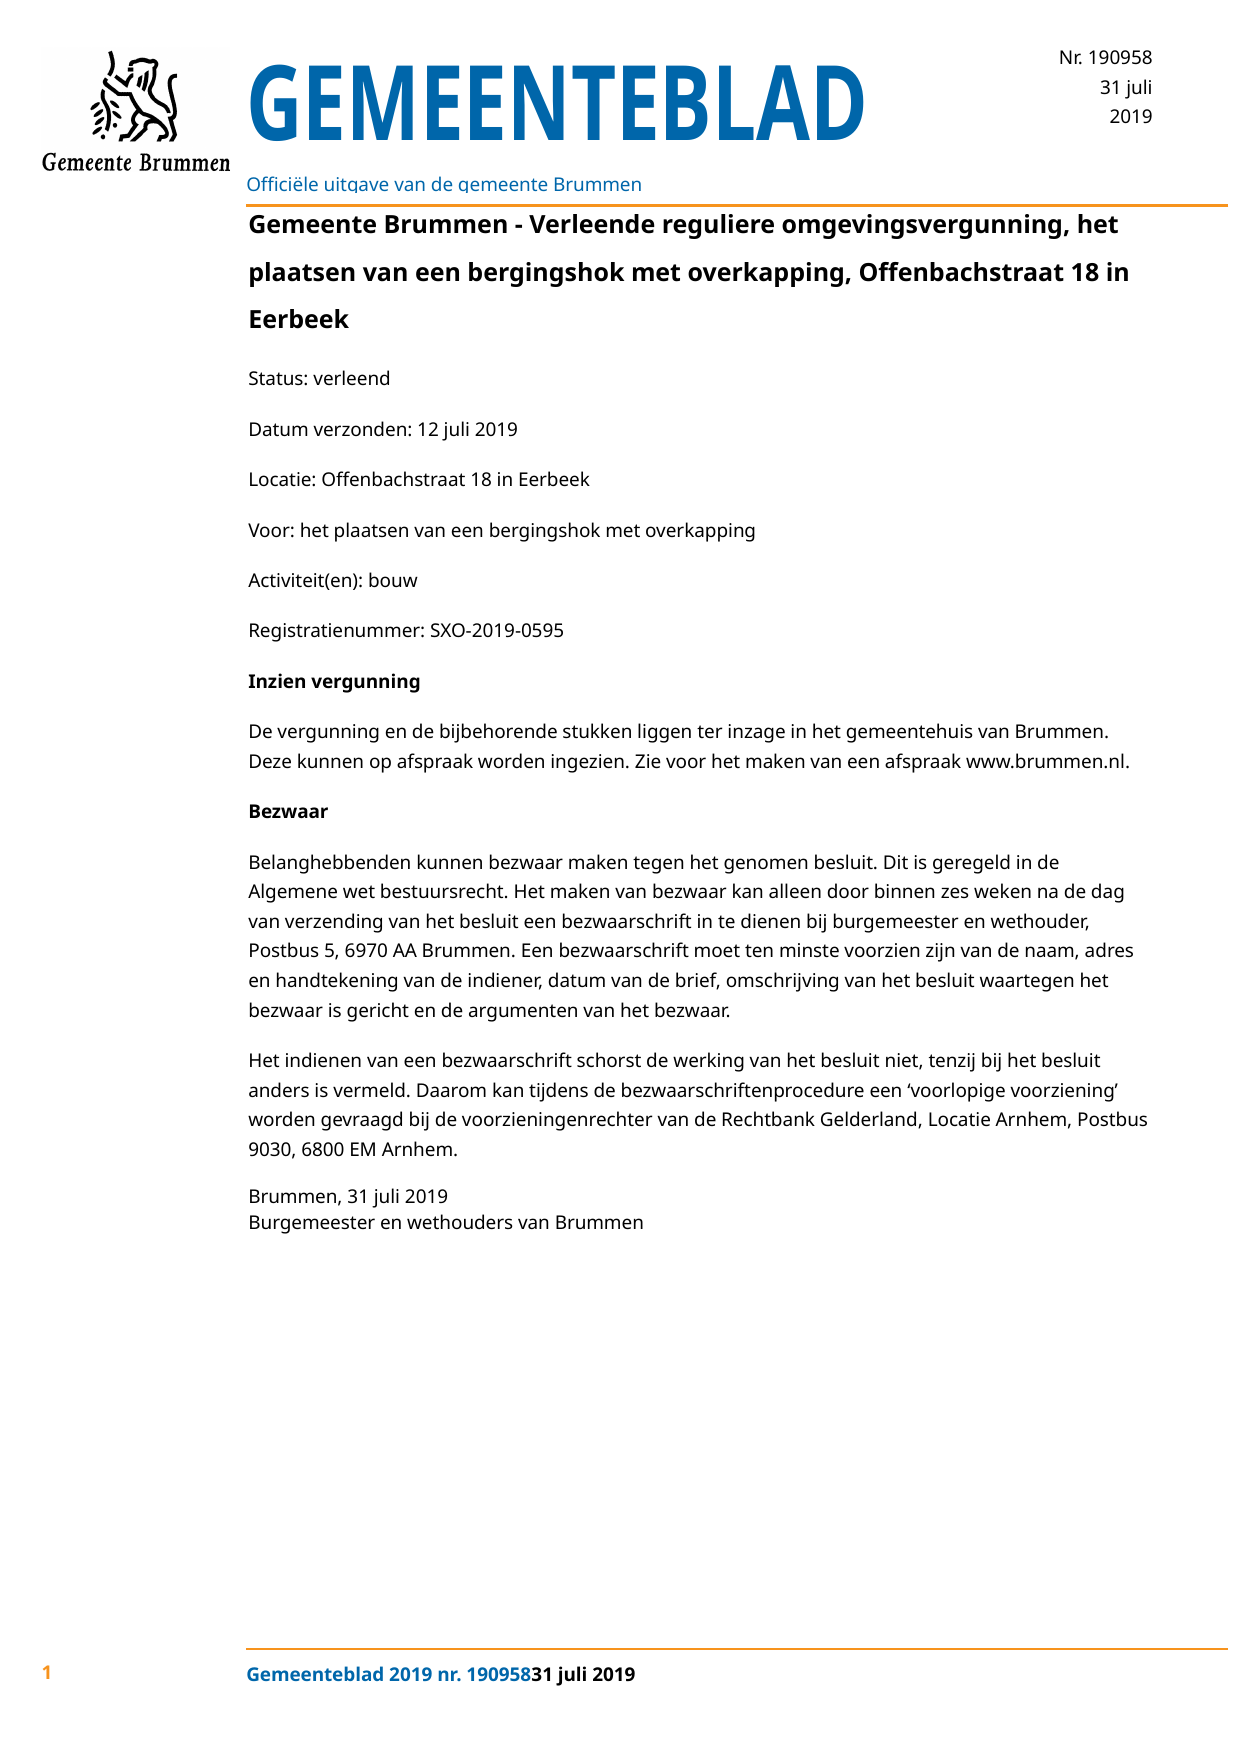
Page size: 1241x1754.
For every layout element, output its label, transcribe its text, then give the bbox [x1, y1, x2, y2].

text De vergunning en de bijbehorende stukken liggen ter inzage in het gemeentehuis van Brummen. Deze kunnen op afspraak worden ingezien. Zie voor het maken van een afspraak www.brummen.nl. [248, 718, 1152, 774]
text Locatie: Offenbachstraat 18 in Eerbeek [248, 466, 1152, 492]
text Brummen, 31 juli 2019 [248, 1184, 1152, 1209]
text Gemeente Brummen - Verleende reguliere omgevingsvergunning, het plaatsen van een bergingshok met overkapping, Offenbachstraat 18 in Eerbeek [248, 207, 1152, 336]
text Status: verleend [248, 366, 1152, 391]
text Bezwaar [248, 798, 1152, 824]
text Datum verzonden: 12 juli 2019 [248, 416, 1152, 442]
picture [41, 47, 231, 172]
text Burgemeester en wethouders van Brummen [248, 1209, 1152, 1235]
text Belanghebbenden kunnen bezwaar maken tegen het genomen besluit. Dit is geregeld in de Algemene wet bestuursrecht. Het maken van bezwaar kan alleen door binnen zes weken na de dag van verzending van het besluit een bezwaarschrift in te dienen bij burgemeester en wethouder, Postbus 5, 6970 AA Brummen. Een bezwaarschrift moet ten minste voorzien zijn van de naam, adres en handtekening van de indiener, datum van de brief, omschrijving van het besluit waartegen het bezwaar is gericht en de argumenten van het bezwaar. [248, 849, 1152, 1022]
text Activiteit(en): bouw [248, 567, 1152, 593]
text Inzien vergunning [248, 668, 1152, 694]
text Het indienen van een bezwaarschrift schorst de werking van het besluit niet, tenzij bij het besluit anders is vermeld. Daarom kan tijdens de bezwaarschriftenprocedure een ‘voorlopige voorziening’ worden gevraagd bij de voorzieningenrechter van de Rechtbank Gelderland, Locatie Arnhem, Postbus 9030, 6800 EM Arnhem. [248, 1047, 1152, 1162]
text Voor: het plaatsen van een bergingshok met overkapping [248, 517, 1152, 542]
text Registratienummer: SXO-2019-0595 [248, 618, 1152, 643]
